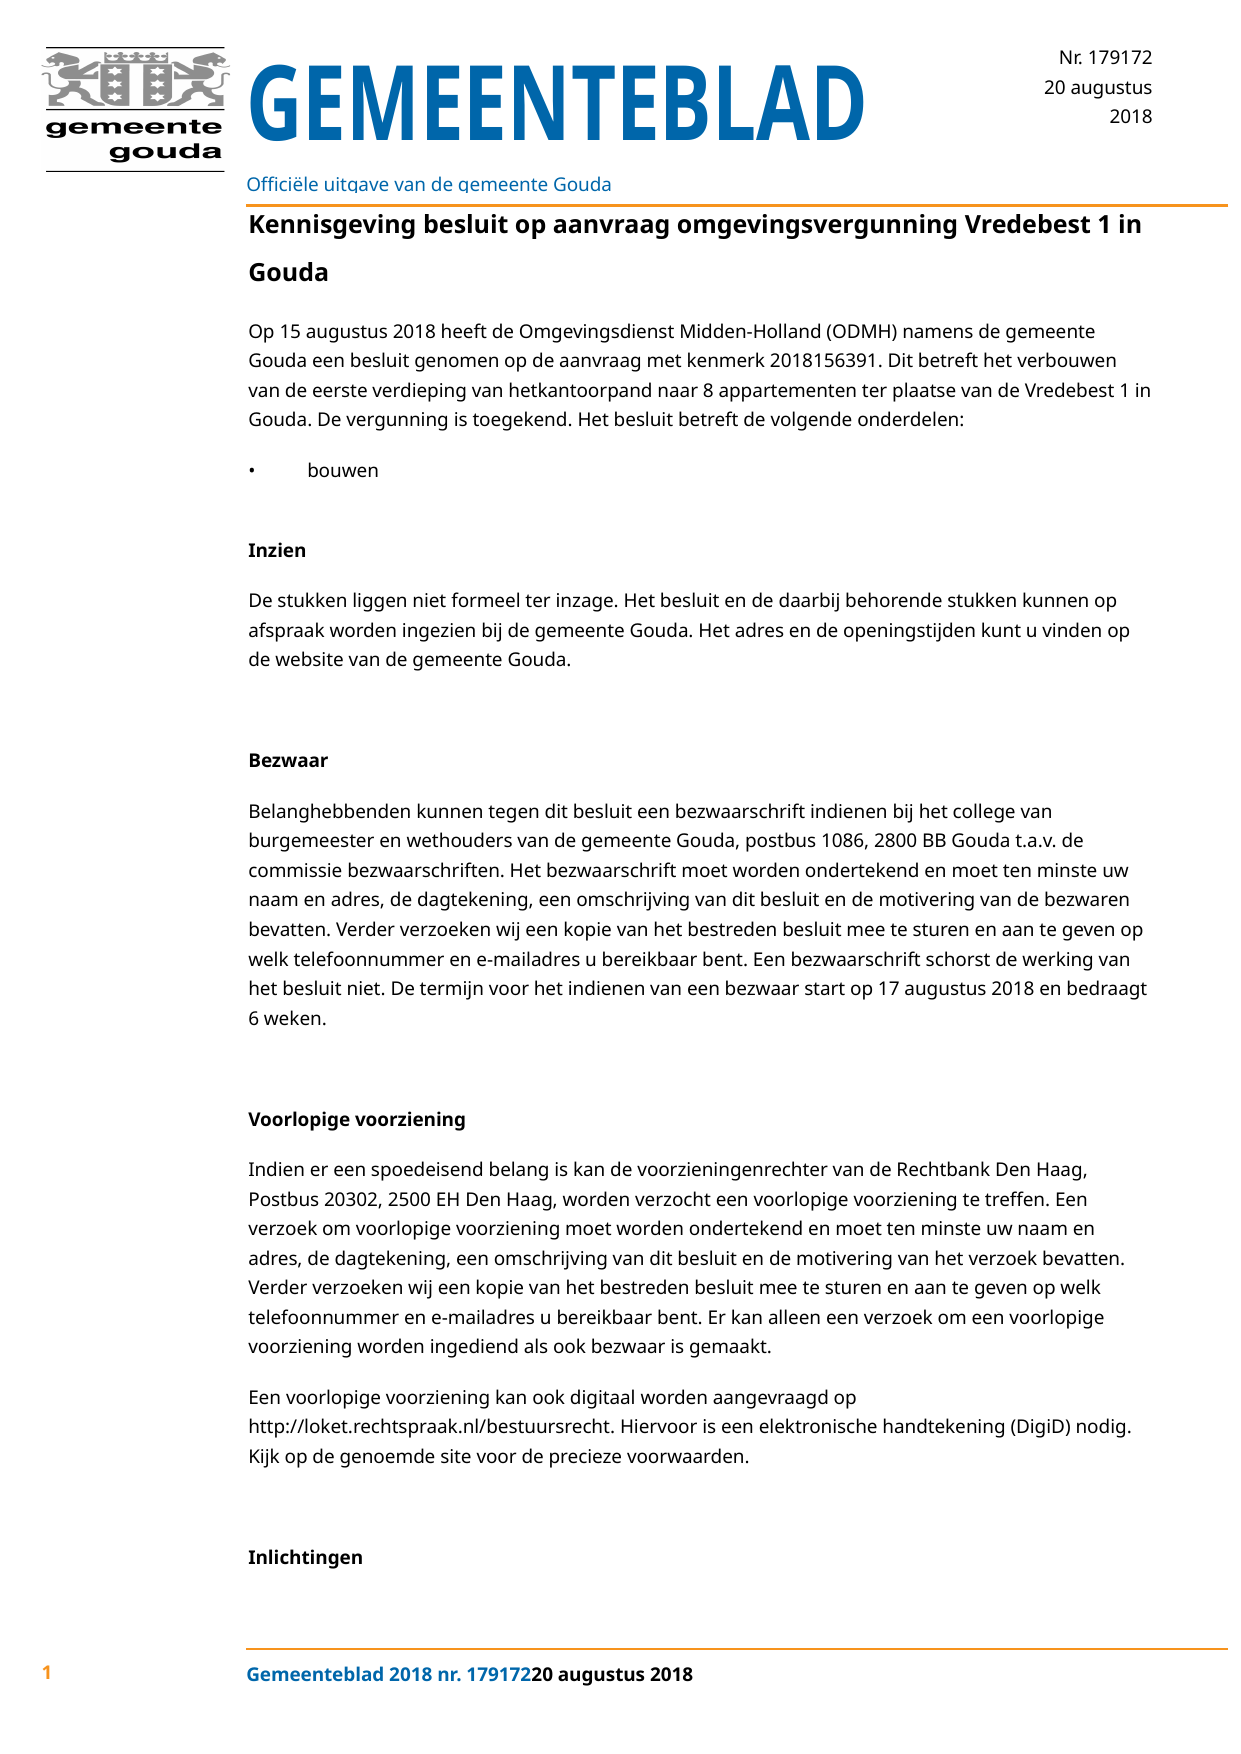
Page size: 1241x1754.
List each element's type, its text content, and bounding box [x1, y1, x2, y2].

text Belanghebbenden kunnen tegen dit besluit een bezwaarschrift indienen bij het college van burgemeester en wethouders van de gemeente Gouda, postbus 1086, 2800 BB Gouda t.a.v. de commissie bezwaarschriften. Het bezwaarschrift moet worden ondertekend en moet ten minste uw naam en adres, de dagtekening, een omschrijving van dit besluit en de motivering van de bezwaren bevatten. Verder verzoeken wij een kopie van het bestreden besluit mee te sturen en aan te geven op welk telefoonnummer en e-mailadres u bereikbaar bent. Een bezwaarschrift schorst de werking van het besluit niet. De termijn voor het indienen van een bezwaar start op 17 augustus 2018 en bedraagt 6 weken. [248, 798, 1152, 1031]
text Voorlopige voorziening [248, 1106, 1152, 1132]
text Inlichtingen [248, 1544, 1152, 1570]
text Indien er een spoedeisend belang is kan de voorzieningenrechter van de Rechtbank Den Haag, Postbus 20302, 2500 EH Den Haag, worden verzocht een voorlopige voorziening te treffen. Een verzoek om voorlopige voorziening moet worden ondertekend en moet ten minste uw naam en adres, de dagtekening, een omschrijving van dit besluit en de motivering van het verzoek bevatten. Verder verzoeken wij een kopie van het bestreden besluit mee te sturen en aan te geven op welk telefoonnummer en e-mailadres u bereikbaar bent. Er kan alleen een verzoek om een voorlopige voorziening worden ingediend als ook bezwaar is gemaakt. [248, 1156, 1152, 1359]
picture [41, 47, 231, 172]
text Een voorlopige voorziening kan ook digitaal worden aangevraagd op http://loket.rechtspraak.nl/bestuursrecht. Hiervoor is een elektronische handtekening (DigiD) nodig. Kijk op de genoemde site voor de precieze voorwaarden. [248, 1384, 1152, 1469]
list bouwen [248, 457, 1152, 483]
text Bezwaar [248, 747, 1152, 773]
text Op 15 augustus 2018 heeft de Omgevingsdienst Midden-Holland (ODMH) namens de gemeente Gouda een besluit genomen op de aanvraag met kenmerk 2018156391. Dit betreft het verbouwen van de eerste verdieping van hetkantoorpand naar 8 appartementen ter plaatse van de Vredebest 1 in Gouda. De vergunning is toegekend. Het besluit betreft de volgende onderdelen: [248, 318, 1152, 432]
text De stukken liggen niet formeel ter inzage. Het besluit en de daarbij behorende stukken kunnen op afspraak worden ingezien bij de gemeente Gouda. Het adres en de openingstijden kunt u vinden op de website van de gemeente Gouda. [248, 587, 1152, 672]
text Kennisgeving besluit op aanvraag omgevingsvergunning Vredebest 1 in Gouda [248, 207, 1152, 288]
text Inzien [248, 537, 1152, 563]
